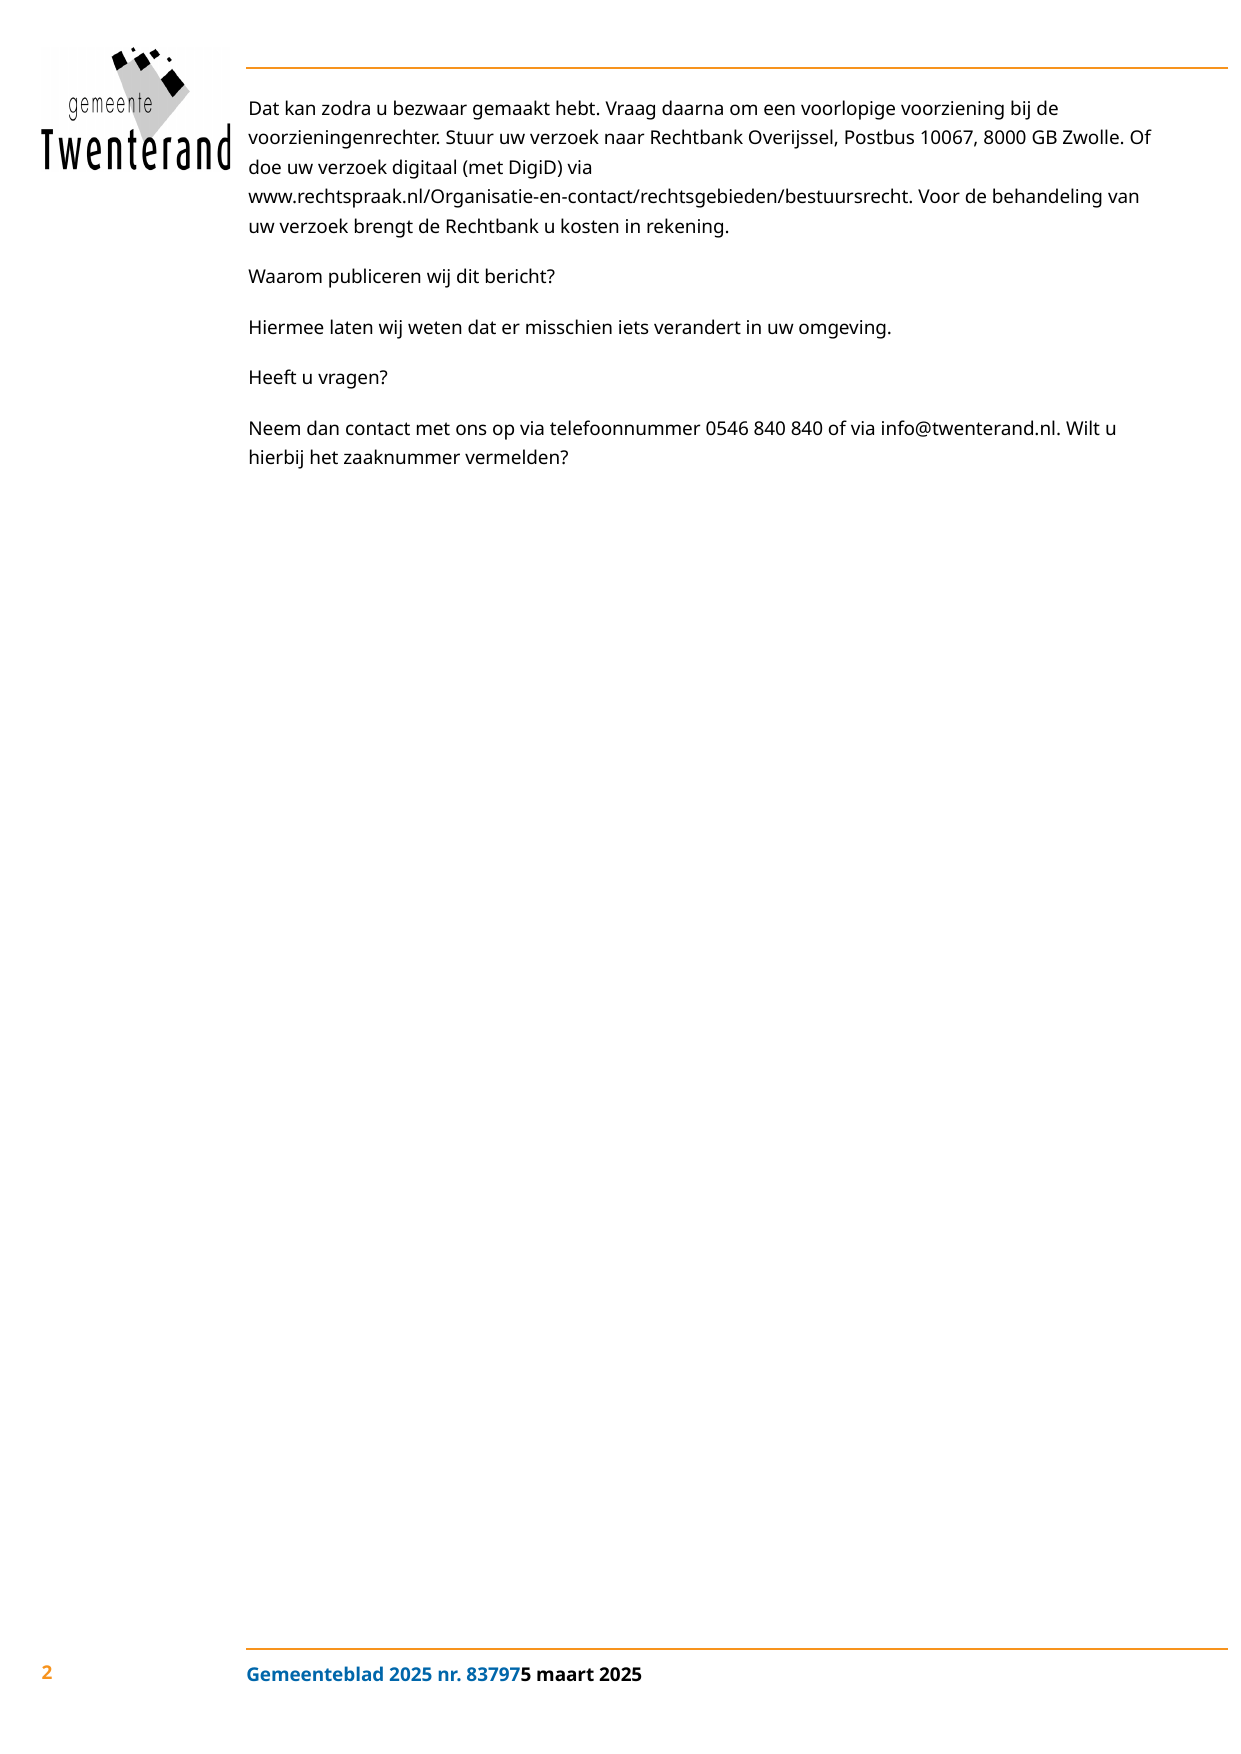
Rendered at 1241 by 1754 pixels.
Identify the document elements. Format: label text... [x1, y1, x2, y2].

text Waarom publiceren wij dit bericht? [248, 263, 1152, 289]
text Heeft u vragen? [248, 364, 1152, 390]
picture [41, 47, 231, 172]
text Hiermee laten wij weten dat er misschien iets verandert in uw omgeving. [248, 314, 1152, 340]
text Dat kan zodra u bezwaar gemaakt hebt. Vraag daarna om een voorlopige voorziening bij de voorzieningenrechter. Stuur uw verzoek naar Rechtbank Overijssel, Postbus 10067, 8000 GB Zwolle. Of doe uw verzoek digitaal (met DigiD) via www.rechtspraak.nl/Organisatie-en-contact/rechtsgebieden/bestuursrecht. Voor de behandeling van uw verzoek brengt de Rechtbank u kosten in rekening. [248, 95, 1152, 239]
text Neem dan contact met ons op via telefoonnummer 0546 840 840 of via info@twenterand.nl. Wilt u hierbij het zaaknummer vermelden? [248, 415, 1152, 470]
